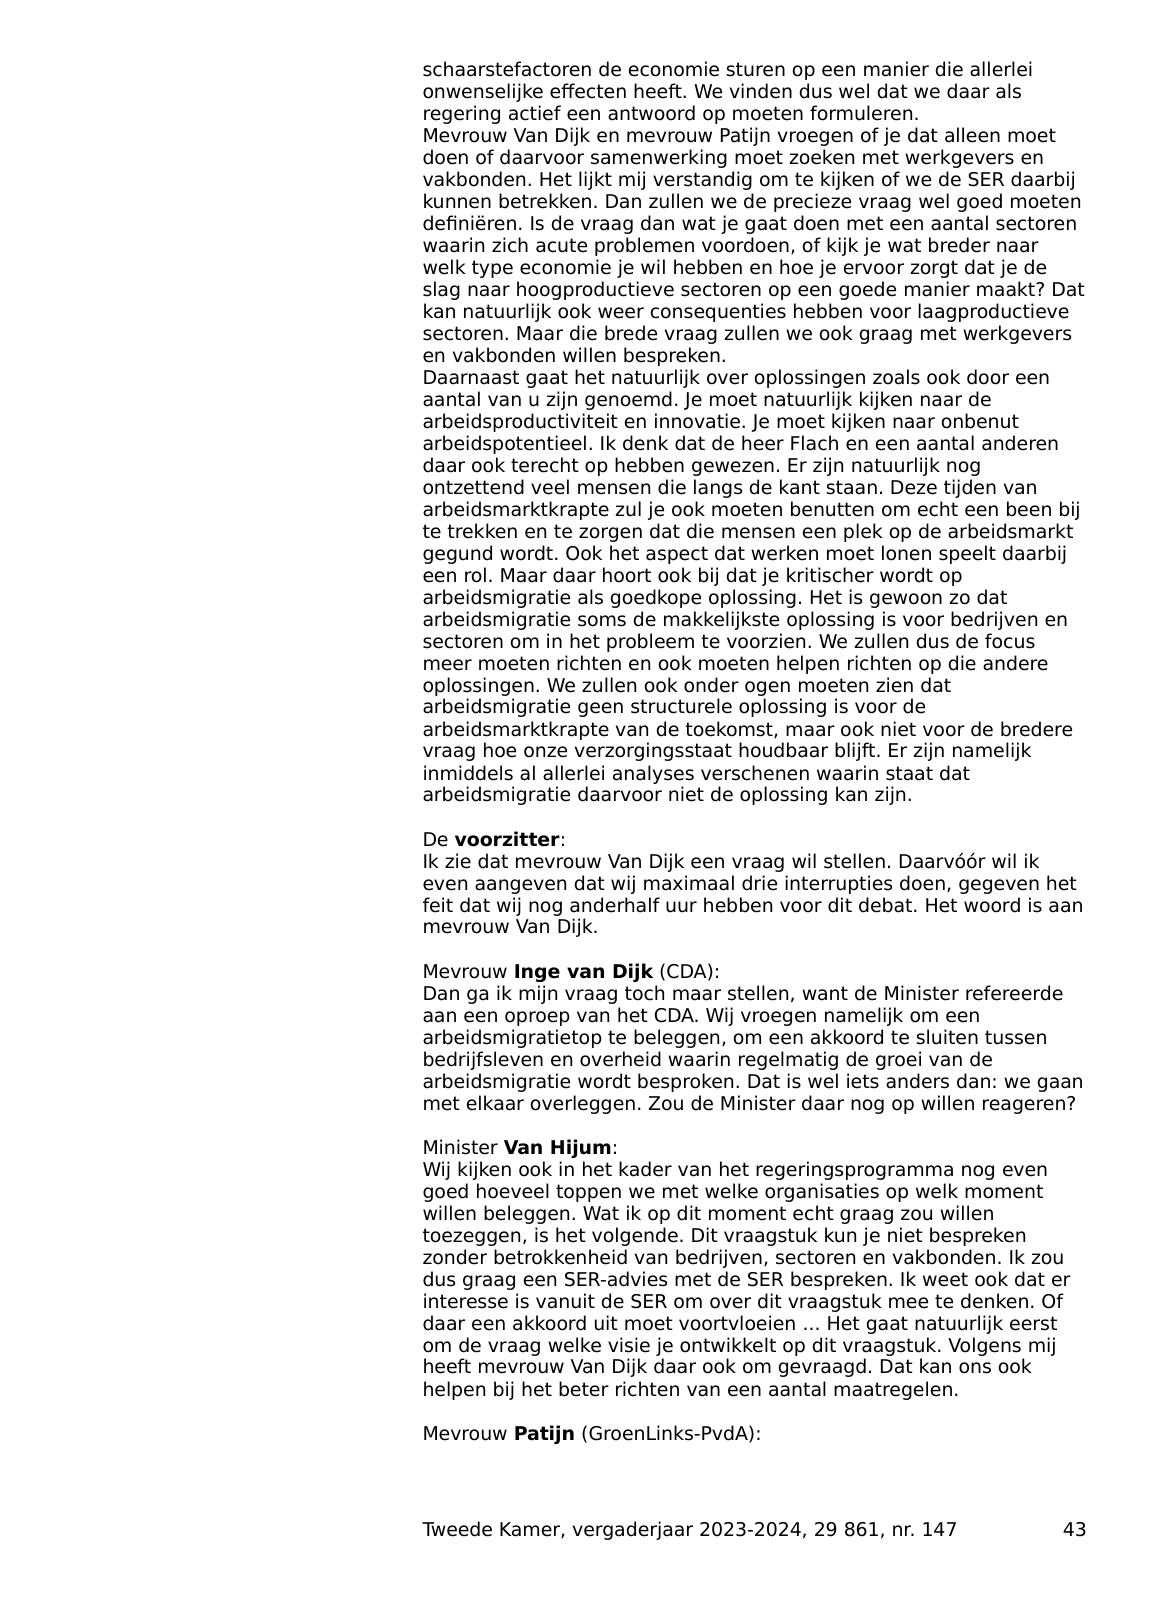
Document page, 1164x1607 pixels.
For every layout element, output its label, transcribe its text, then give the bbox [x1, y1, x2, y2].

text Daarnaast gaat het natuurlijk over oplossingen zoals ook door een aantal van u zijn genoemd. Je moet natuurlijk kijken naar de arbeidsproductiviteit en innovatie. Je moet kijken naar onbenut arbeidspotentieel. Ik denk dat de heer Flach en een aantal anderen daar ook terecht op hebben gewezen. Er zijn natuurlijk nog ontzettend veel mensen die langs de kant staan. Deze tijden van arbeidsmarktkrapte zul je ook moeten benutten om echt een been bij te trekken en te zorgen dat die mensen een plek op de arbeidsmarkt gegund wordt. Ook het aspect dat werken moet lonen speelt daarbij een rol. Maar daar hoort ook bij dat je kritischer wordt op arbeidsmigratie als goedkope oplossing. Het is gewoon zo dat arbeidsmigratie soms de makkelijkste oplossing is voor bedrijven en sectoren om in het probleem te voorzien. We zullen dus de focus meer moeten richten en ook moeten helpen richten op die andere oplossingen. We zullen ook onder ogen moeten zien dat arbeidsmigratie geen structurele oplossing is voor de arbeidsmarktkrapte van de toekomst, maar ook niet voor de bredere vraag hoe onze verzorgingsstaat houdbaar blijft. Er zijn namelijk inmiddels al allerlei analyses verschenen waarin staat dat arbeidsmigratie daarvoor niet de oplossing kan zijn. [422, 367, 1087, 806]
text Minister Van Hijum: [422, 1137, 1087, 1159]
text Mevrouw Inge van Dijk (CDA): [422, 961, 1087, 983]
text Ik zie dat mevrouw Van Dijk een vraag wil stellen. Daarvóór wil ik even aangeven dat wij maximaal drie interrupties doen, gegeven het feit dat wij nog anderhalf uur hebben voor dit debat. Het woord is aan mevrouw Van Dijk. [422, 851, 1087, 938]
text schaarstefactoren de economie sturen op een manier die allerlei onwenselijke effecten heeft. We vinden dus wel dat we daar als regering actief een antwoord op moeten formuleren. [422, 59, 1087, 125]
text Dan ga ik mijn vraag toch maar stellen, want de Minister refereerde aan een oproep van het CDA. Wij vroegen namelijk om een arbeidsmigratietop te beleggen, om een akkoord te sluiten tussen bedrijfsleven en overheid waarin regelmatig de groei van de arbeidsmigratie wordt besproken. Dat is wel iets anders dan: we gaan met elkaar overleggen. Zou de Minister daar nog op willen reageren? [422, 983, 1087, 1114]
text De voorzitter: [422, 828, 1087, 851]
text Wij kijken ook in het kader van het regeringsprogramma nog even goed hoeveel toppen we met welke organisaties op welk moment willen beleggen. Wat ik op dit moment echt graag zou willen toezeggen, is het volgende. Dit vraagstuk kun je niet bespreken zonder betrokkenheid van bedrijven, sectoren en vakbonden. Ik zou dus graag een SER-advies met de SER bespreken. Ik weet ook dat er interesse is vanuit de SER om over dit vraagstuk mee te denken. Of daar een akkoord uit moet voortvloeien ... Het gaat natuurlijk eerst om de vraag welke visie je ontwikkelt op dit vraagstuk. Volgens mij heeft mevrouw Van Dijk daar ook om gevraagd. Dat kan ons ook helpen bij het beter richten van een aantal maatregelen. [422, 1159, 1087, 1400]
text Mevrouw Van Dijk en mevrouw Patijn vroegen of je dat alleen moet doen of daarvoor samenwerking moet zoeken met werkgevers en vakbonden. Het lijkt mij verstandig om te kijken of we de SER daarbij kunnen betrekken. Dan zullen we de precieze vraag wel goed moeten definiëren. Is de vraag dan wat je gaat doen met een aantal sectoren waarin zich acute problemen voordoen, of kijk je wat breder naar welk type economie je wil hebben en hoe je ervoor zorgt dat je de slag naar hoogproductieve sectoren op een goede manier maakt? Dat kan natuurlijk ook weer consequenties hebben voor laagproductieve sectoren. Maar die brede vraag zullen we ook graag met werkgevers en vakbonden willen bespreken. [422, 125, 1087, 367]
text Mevrouw Patijn (GroenLinks-PvdA): [422, 1423, 1087, 1444]
